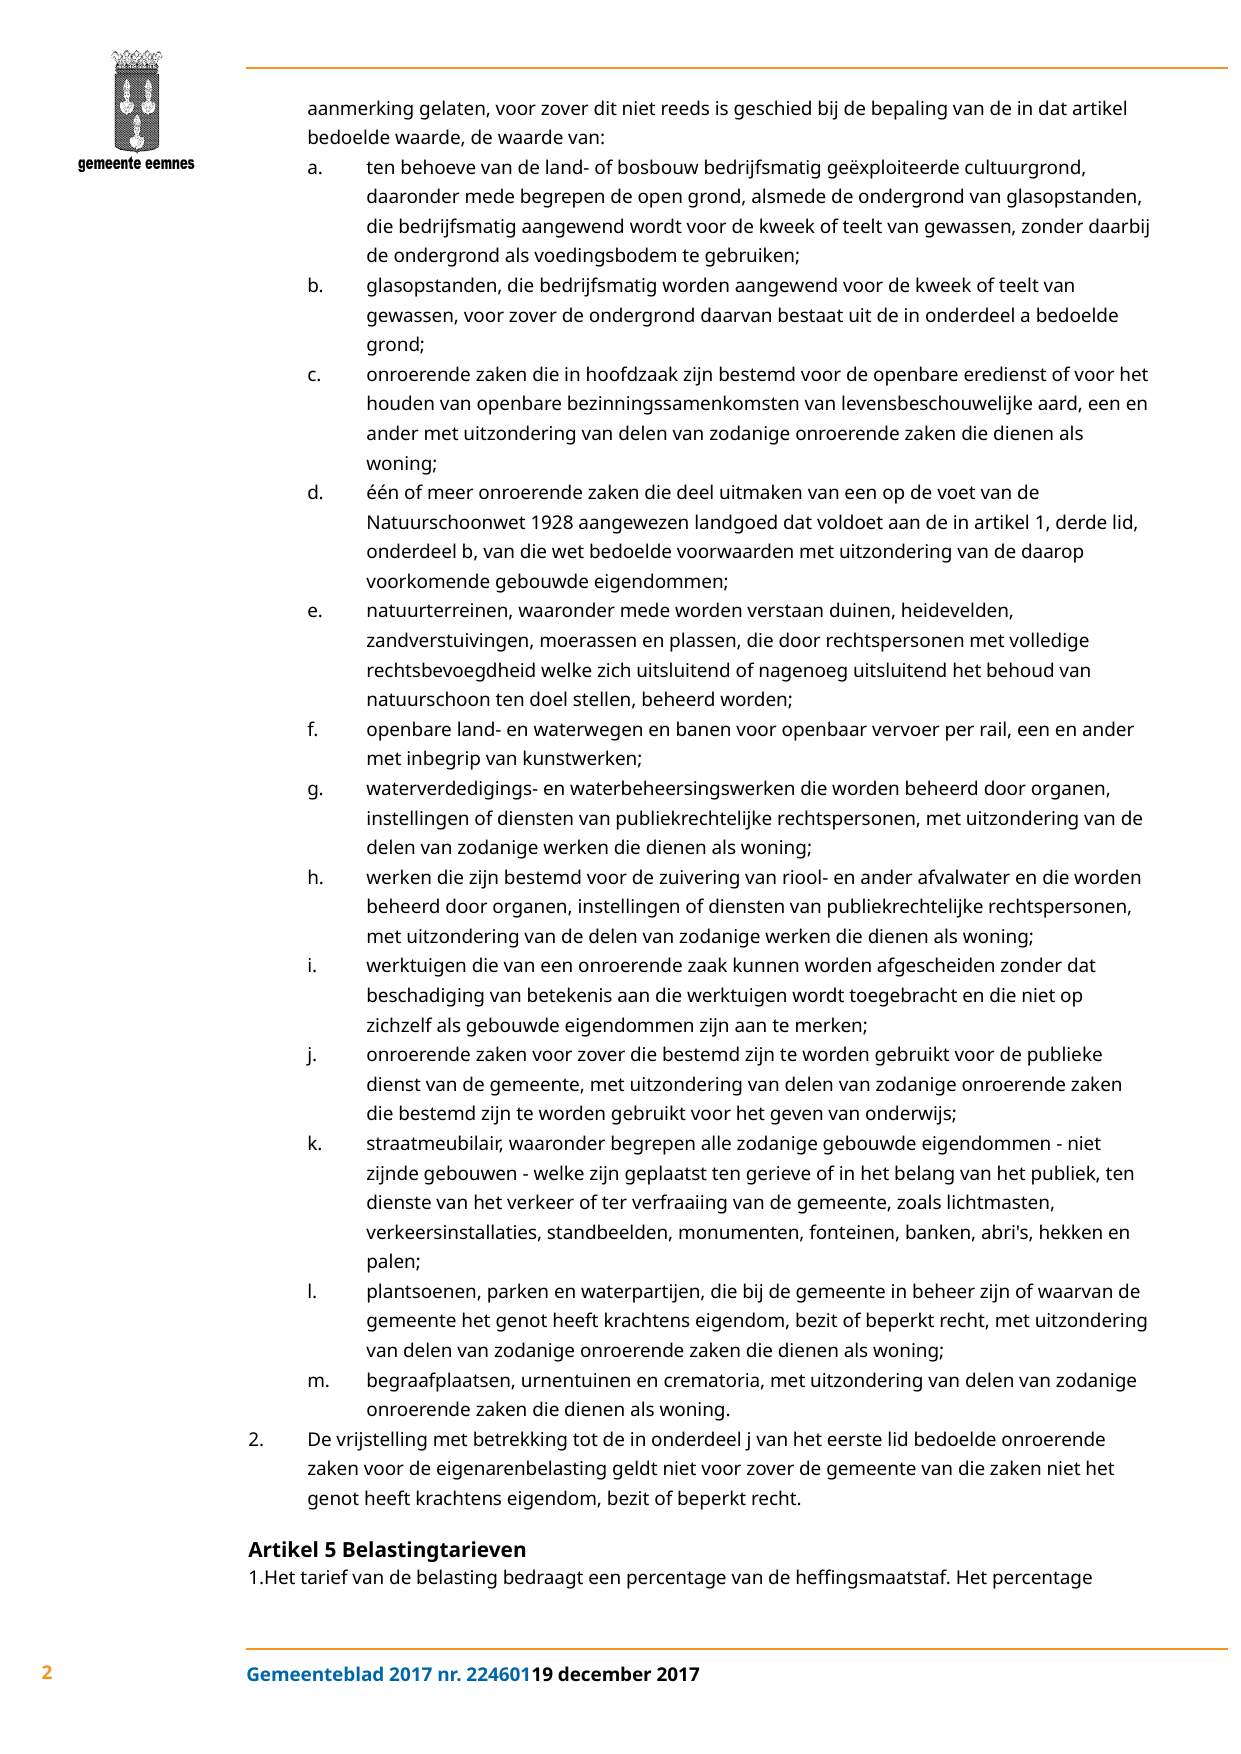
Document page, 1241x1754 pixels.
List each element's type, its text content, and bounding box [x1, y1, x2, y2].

list werken die zijn bestemd voor de zuivering van riool- en ander afvalwater en die worden beheerd door organen, instellingen of diensten van publiekrechtelijke rechtspersonen, met uitzondering van de delen van zodanige werken die dienen als woning; [307, 864, 1152, 949]
list straatmeubilair, waaronder begrepen alle zodanige gebouwde eigendommen - niet zijnde gebouwen - welke zijn geplaatst ten gerieve of in het belang van het publiek, ten dienste van het verkeer of ter verfraaiing van de gemeente, zoals lichtmasten, verkeersinstallaties, standbeelden, monumenten, fonteinen, banken, abri's, hekken en palen; [307, 1130, 1152, 1274]
list begraafplaatsen, urnentuinen en crematoria, met uitzondering van delen van zodanige onroerende zaken die dienen als woning. [307, 1367, 1152, 1422]
list onroerende zaken voor zover die bestemd zijn te worden gebruikt voor de publieke dienst van de gemeente, met uitzondering van delen van zodanige onroerende zaken die bestemd zijn te worden gebruikt voor het geven van onderwijs; [307, 1041, 1152, 1126]
list plantsoenen, parken en waterpartijen, die bij de gemeente in beheer zijn of waarvan de gemeente het genot heeft krachtens eigendom, bezit of beperkt recht, met uitzondering van delen van zodanige onroerende zaken die dienen als woning; [307, 1278, 1152, 1363]
list natuurterreinen, waaronder mede worden verstaan duinen, heidevelden, zandverstuivingen, moerassen en plassen, die door rechtspersonen met volledige rechtsbevoegdheid welke zich uitsluitend of nagenoeg uitsluitend het behoud van natuurschoon ten doel stellen, beheerd worden; [307, 598, 1152, 712]
list werktuigen die van een onroerende zaak kunnen worden afgescheiden zonder dat beschadiging van betekenis aan die werktuigen wordt toegebracht en die niet op zichzelf als gebouwde eigendommen zijn aan te merken; [307, 953, 1152, 1038]
text Artikel 5 Belastingtarieven [248, 1536, 1152, 1564]
list onroerende zaken die in hoofdzaak zijn bestemd voor de openbare eredienst of voor het houden van openbare bezinningssamenkomsten van levensbeschouwelijke aard, een en ander met uitzondering van delen van zodanige onroerende zaken die dienen als woning; [307, 361, 1152, 476]
list aanmerking gelaten, voor zover dit niet reeds is geschied bij de bepaling van de in dat artikel bedoelde waarde, de waarde van: [248, 95, 1152, 150]
list één of meer onroerende zaken die deel uitmaken van een op de voet van de Natuurschoonwet 1928 aangewezen landgoed dat voldoet aan de in artikel 1, derde lid, onderdeel b, van die wet bedoelde voorwaarden met uitzondering van de daarop voorkomende gebouwde eigendommen; [307, 479, 1152, 594]
text 1.Het tarief van de belasting bedraagt een percentage van de heffingsmaatstaf. Het percentage [248, 1564, 1152, 1590]
list ten behoeve van de land- of bosbouw bedrijfsmatig geëxploiteerde cultuurgrond, daaronder mede begrepen de open grond, alsmede de ondergrond van glasopstanden, die bedrijfsmatig aangewend wordt voor de kweek of teelt van gewassen, zonder daarbij de ondergrond als voedingsbodem te gebruiken; [307, 154, 1152, 268]
list openbare land- en waterwegen en banen voor openbaar vervoer per rail, een en ander met inbegrip van kunstwerken; [307, 716, 1152, 771]
picture [41, 47, 231, 172]
list glasopstanden, die bedrijfsmatig worden aangewend voor de kweek of teelt van gewassen, voor zover de ondergrond daarvan bestaat uit de in onderdeel a bedoelde grond; [307, 272, 1152, 357]
list waterverdedigings- en waterbeheersingswerken die worden beheerd door organen, instellingen of diensten van publiekrechtelijke rechtspersonen, met uitzondering van de delen van zodanige werken die dienen als woning; [307, 775, 1152, 860]
list De vrijstelling met betrekking tot de in onderdeel j van het eerste lid bedoelde onroerende zaken voor de eigenarenbelasting geldt niet voor zover de gemeente van die zaken niet het genot heeft krachtens eigendom, bezit of beperkt recht. [248, 1426, 1152, 1511]
